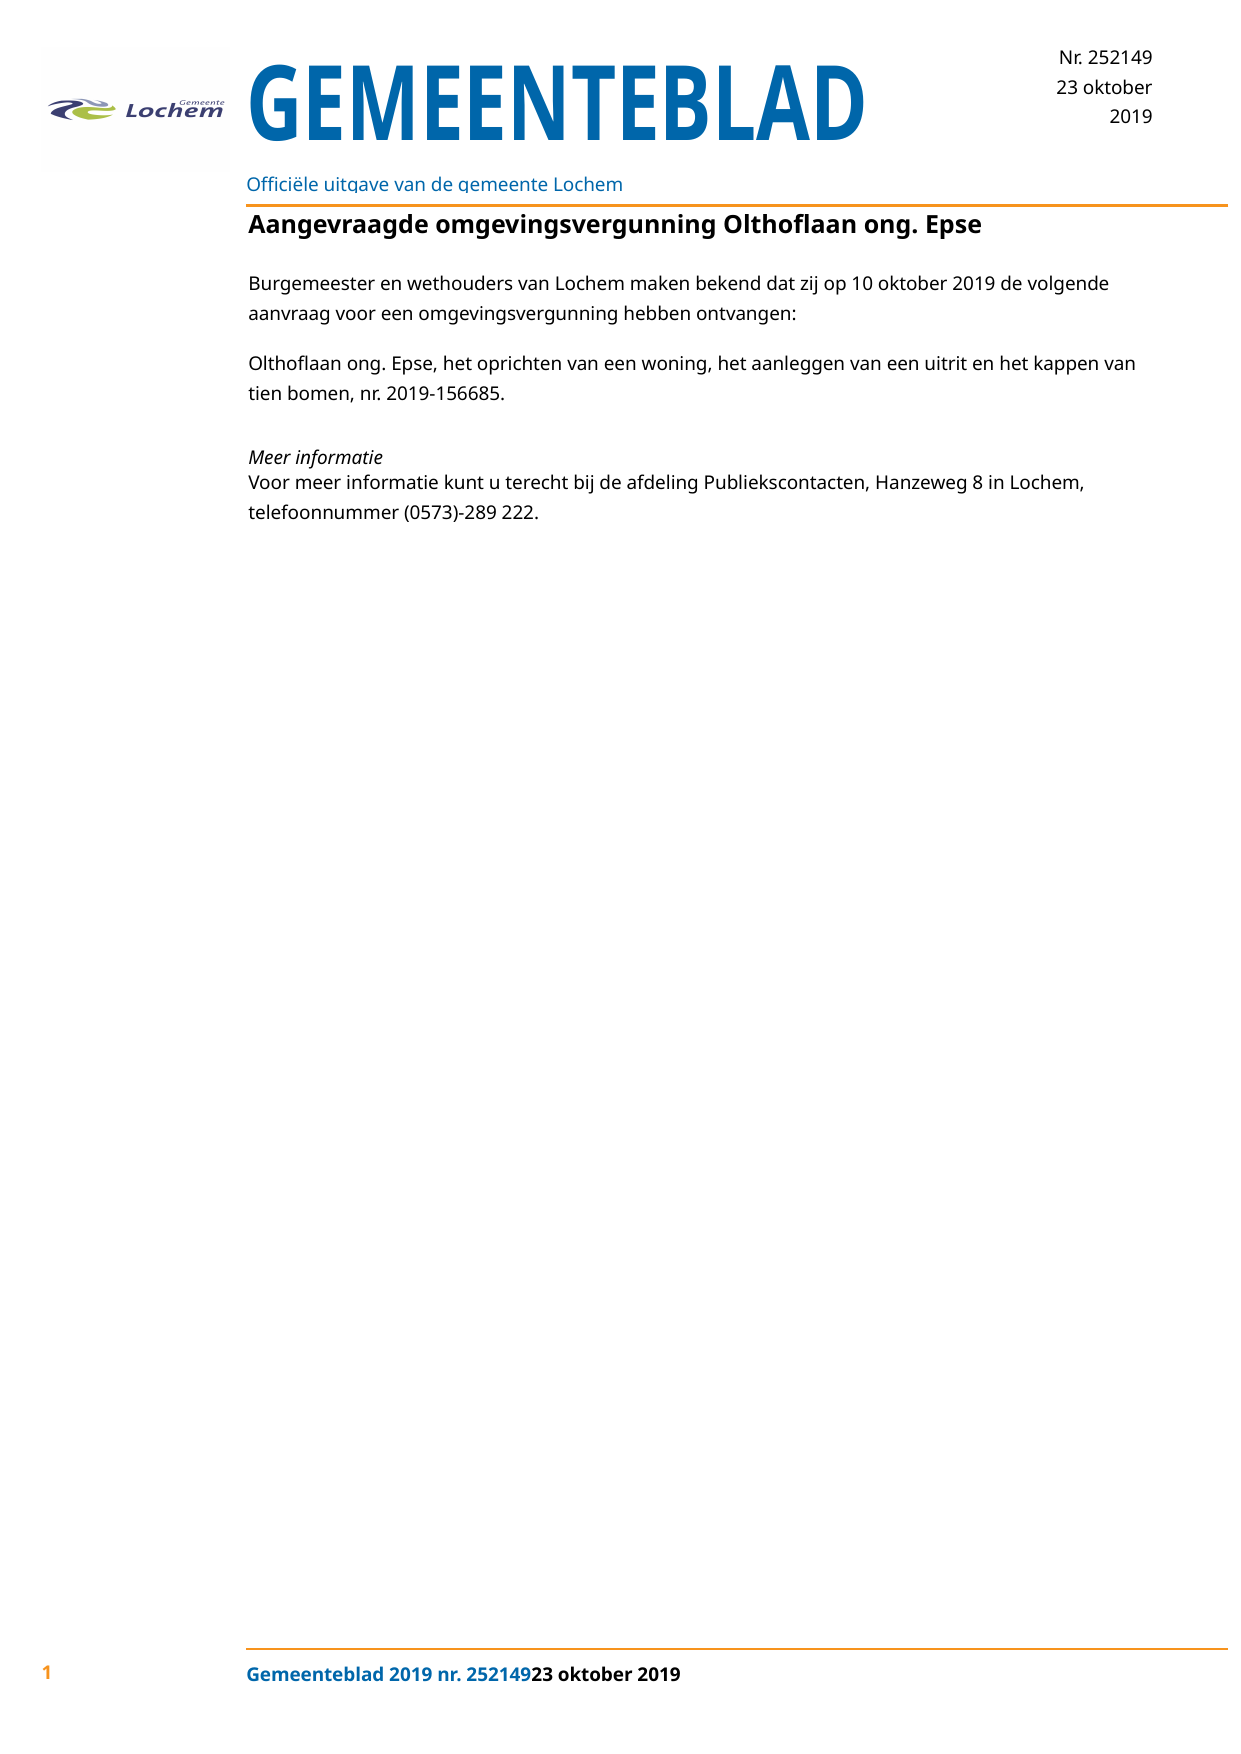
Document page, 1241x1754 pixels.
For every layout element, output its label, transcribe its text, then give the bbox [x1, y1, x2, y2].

text Aangevraagde omgevingsvergunning Olthoflaan ong. Epse [248, 207, 1152, 241]
text Burgemeester en wethouders van Lochem maken bekend dat zij op 10 oktober 2019 de volgende aanvraag voor een omgevingsvergunning hebben ontvangen: [248, 270, 1152, 326]
text Olthoflaan ong. Epse, het oprichten van een woning, het aanleggen van een uitrit en het kappen van tien bomen, nr. 2019-156685. [248, 350, 1152, 406]
text Voor meer informatie kunt u terecht bij de afdeling Publiekscontacten, Hanzeweg 8 in Lochem, telefoonnummer (0573)-289 222. [248, 469, 1152, 525]
picture [41, 47, 231, 172]
text Meer informatie [248, 444, 1152, 469]
